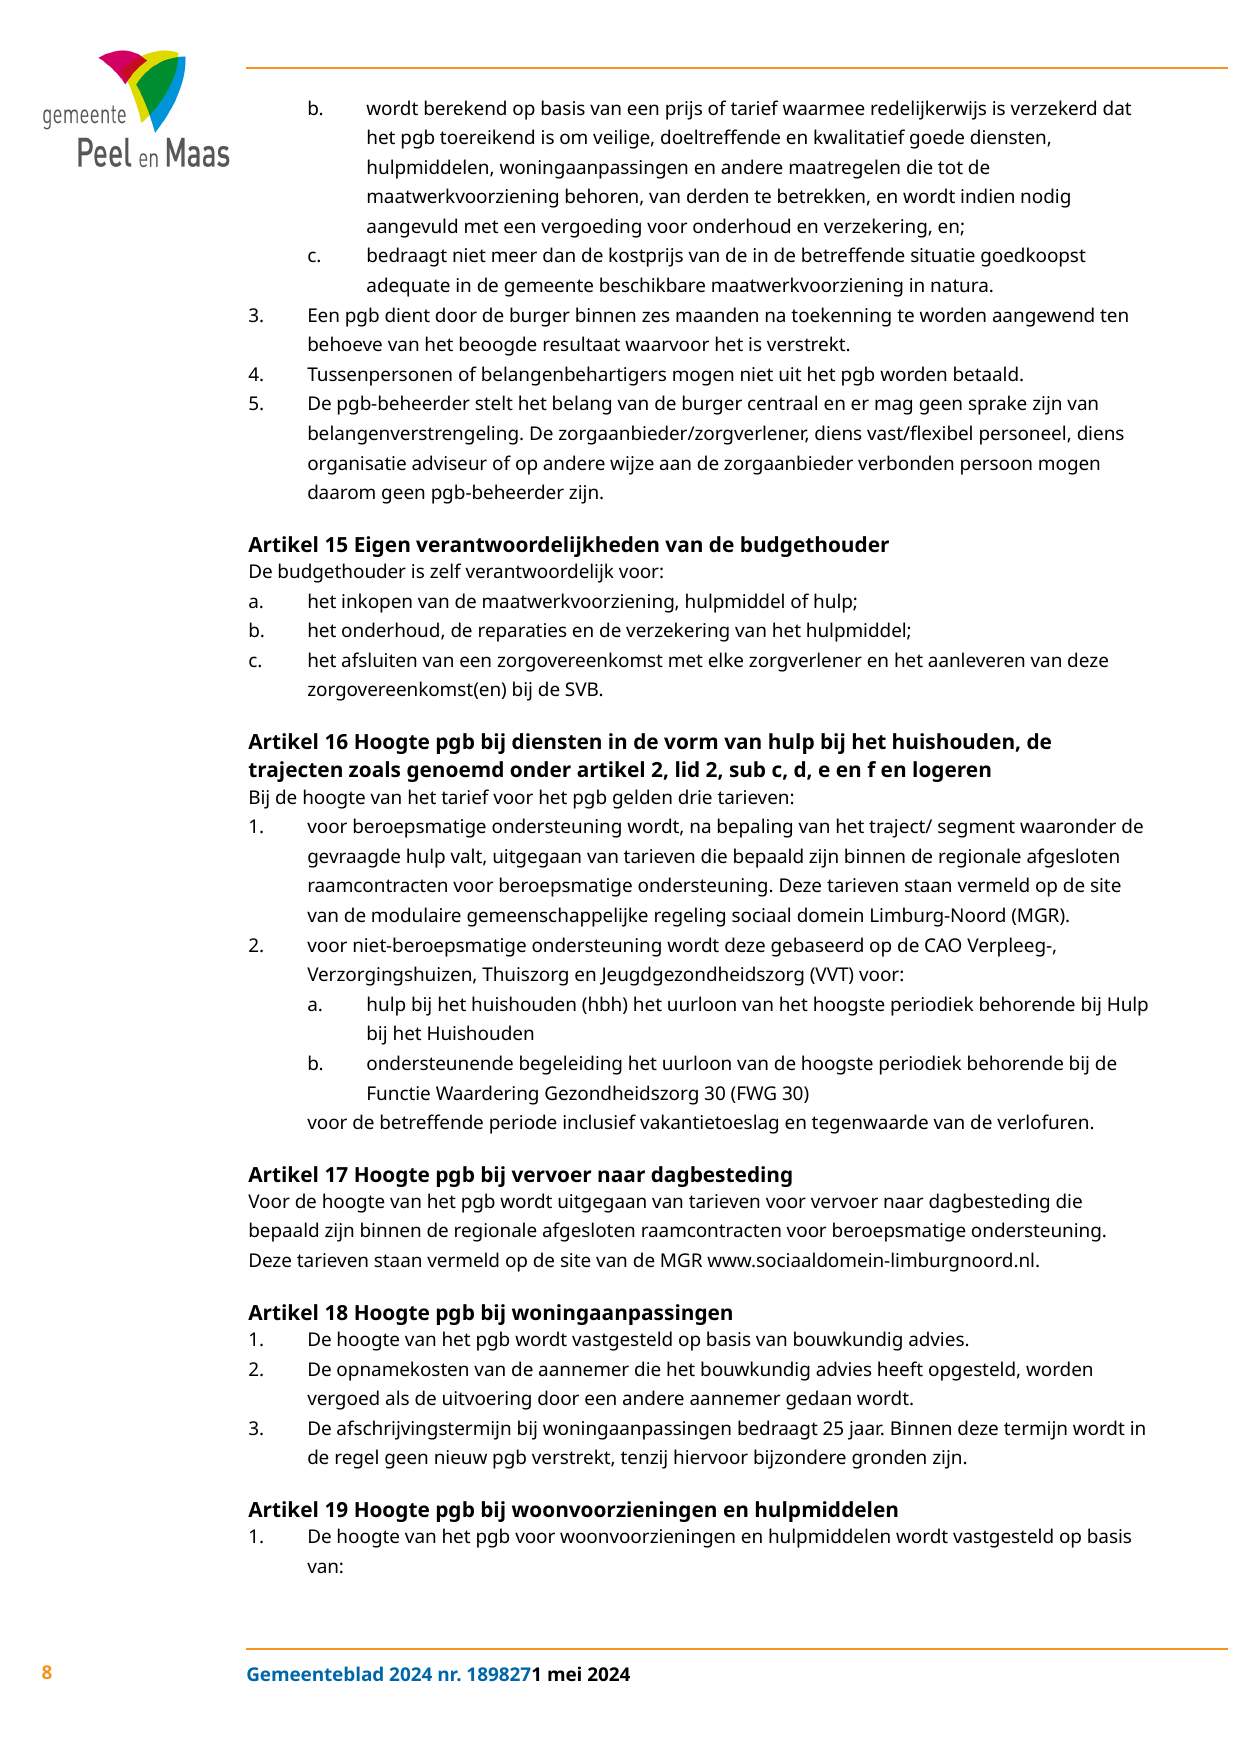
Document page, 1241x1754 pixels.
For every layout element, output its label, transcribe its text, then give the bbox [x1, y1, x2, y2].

list Een pgb dient door de burger binnen zes maanden na toekenning te worden aangewend ten behoeve van het beoogde resultaat waarvoor het is verstrekt. [248, 302, 1152, 357]
text De budgethouder is zelf verantwoordelijk voor: [248, 558, 1152, 584]
list wordt berekend op basis van een prijs of tarief waarmee redelijkerwijs is verzekerd dat het pgb toereikend is om veilige, doeltreffende en kwalitatief goede diensten, hulpmiddelen, woningaanpassingen en andere maatregelen die tot de maatwerkvoorziening behoren, van derden te betrekken, en wordt indien nodig aangevuld met een vergoeding voor onderhoud en verzekering, en; [307, 95, 1152, 239]
list voor de betreffende periode inclusief vakantietoeslag en tegenwaarde van de verlofuren. [248, 1109, 1152, 1135]
list De opnamekosten van de aannemer die het bouwkundig advies heeft opgesteld, worden vergoed als de uitvoering door een andere aannemer gedaan wordt. [248, 1356, 1152, 1411]
text Artikel 17 Hoogte pgb bij vervoer naar dagbesteding [248, 1160, 1152, 1188]
list De hoogte van het pgb wordt vastgesteld op basis van bouwkundig advies. [248, 1326, 1152, 1352]
list voor niet-beroepsmatige ondersteuning wordt deze gebaseerd op de CAO Verpleeg-, Verzorgingshuizen, Thuiszorg en Jeugdgezondheidszorg (VVT) voor: [248, 932, 1152, 987]
list het afsluiten van een zorgovereenkomst met elke zorgverlener en het aanleveren van deze zorgovereenkomst(en) bij de SVB. [248, 647, 1152, 702]
text Artikel 19 Hoogte pgb bij woonvoorzieningen en hulpmiddelen [248, 1495, 1152, 1523]
list voor beroepsmatige ondersteuning wordt, na bepaling van het traject/ segment waaronder de gevraagde hulp valt, uitgegaan van tarieven die bepaald zijn binnen de regionale afgesloten raamcontracten voor beroepsmatige ondersteuning. Deze tarieven staan vermeld op de site van de modulaire gemeenschappelijke regeling sociaal domein Limburg-Noord (MGR). [248, 813, 1152, 928]
text Artikel 16 Hoogte pgb bij diensten in de vorm van hulp bij het huishouden, de trajecten zoals genoemd onder artikel 2, lid 2, sub c, d, e en f en logeren [248, 727, 1152, 784]
text Bij de hoogte van het tarief voor het pgb gelden drie tarieven: [248, 784, 1152, 809]
text Artikel 15 Eigen verantwoordelijkheden van de budgethouder [248, 530, 1152, 558]
list De afschrijvingstermijn bij woningaanpassingen bedraagt 25 jaar. Binnen deze termijn wordt in de regel geen nieuw pgb verstrekt, tenzij hiervoor bijzondere gronden zijn. [248, 1415, 1152, 1470]
picture [41, 47, 231, 172]
list bedraagt niet meer dan de kostprijs van de in de betreffende situatie goedkoopst adequate in de gemeente beschikbare maatwerkvoorziening in natura. [307, 243, 1152, 298]
list ondersteunende begeleiding het uurloon van de hoogste periodiek behorende bij de Functie Waardering Gezondheidszorg 30 (FWG 30) [307, 1050, 1152, 1105]
list Tussenpersonen of belangenbehartigers mogen niet uit het pgb worden betaald. [248, 361, 1152, 387]
list hulp bij het huishouden (hbh) het uurloon van het hoogste periodiek behorende bij Hulp bij het Huishouden [307, 991, 1152, 1046]
list het onderhoud, de reparaties en de verzekering van het hulpmiddel; [248, 617, 1152, 643]
list het inkopen van de maatwerkvoorziening, hulpmiddel of hulp; [248, 588, 1152, 613]
list De pgb-beheerder stelt het belang van de burger centraal en er mag geen sprake zijn van belangenverstrengeling. De zorgaanbieder/zorgverlener, diens vast/flexibel personeel, diens organisatie adviseur of op andere wijze aan de zorgaanbieder verbonden persoon mogen daarom geen pgb-beheerder zijn. [248, 391, 1152, 505]
text Artikel 18 Hoogte pgb bij woningaanpassingen [248, 1298, 1152, 1326]
list De hoogte van het pgb voor woonvoorzieningen en hulpmiddelen wordt vastgesteld op basis van: [248, 1523, 1152, 1579]
text Voor de hoogte van het pgb wordt uitgegaan van tarieven voor vervoer naar dagbesteding die bepaald zijn binnen de regionale afgesloten raamcontracten voor beroepsmatige ondersteuning. Deze tarieven staan vermeld op de site van de MGR www.sociaaldomein-limburgnoord.nl. [248, 1188, 1152, 1273]
